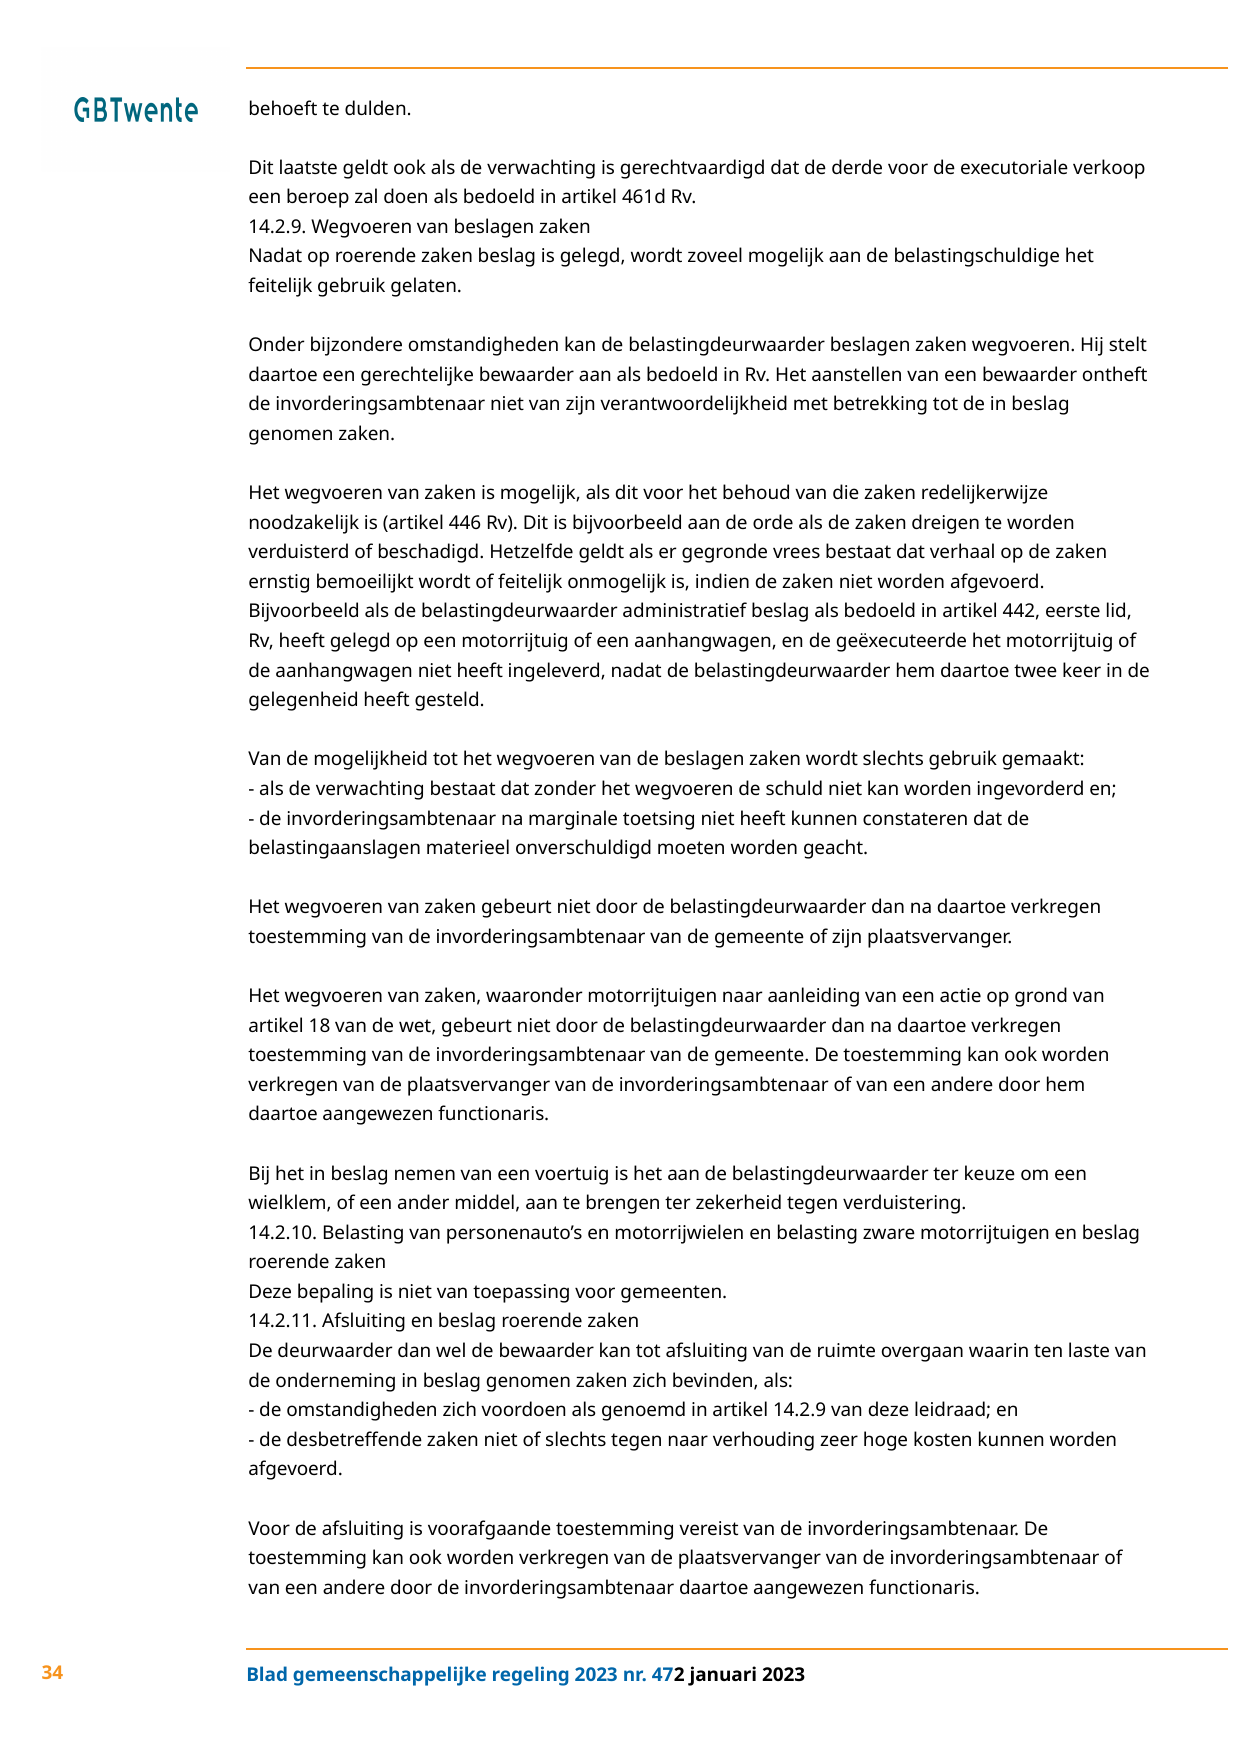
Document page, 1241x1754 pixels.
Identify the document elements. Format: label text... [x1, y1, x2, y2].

text Van de mogelijkheid tot het wegvoeren van de beslagen zaken wordt slechts gebruik gemaakt: [248, 746, 1152, 771]
text 14.2.9. Wegvoeren van beslagen zaken [248, 213, 1152, 239]
text - de invorderingsambtenaar na marginale toetsing niet heeft kunnen constateren dat de belastingaanslagen materieel onverschuldigd moeten worden geacht. [248, 805, 1152, 860]
text - als de verwachting bestaat dat zonder het wegvoeren de schuld niet kan worden ingevorderd en; [248, 775, 1152, 801]
text - de desbetreffende zaken niet of slechts tegen naar verhouding zeer hoge kosten kunnen worden afgevoerd. [248, 1426, 1152, 1481]
picture [41, 47, 231, 172]
text - de omstandigheden zich voordoen als genoemd in artikel 14.2.9 van deze leidraad; en [248, 1396, 1152, 1422]
text behoeft te dulden. [248, 95, 1152, 121]
text Nadat op roerende zaken beslag is gelegd, wordt zoveel mogelijk aan de belastingschuldige het feitelijk gebruik gelaten. [248, 243, 1152, 298]
text Het wegvoeren van zaken is mogelijk, als dit voor het behoud van die zaken redelijkerwijze noodzakelijk is (artikel 446 Rv). Dit is bijvoorbeeld aan de orde als de zaken dreigen te worden verduisterd of beschadigd. Hetzelfde geldt als er gegronde vrees bestaat dat verhaal op de zaken ernstig bemoeilijkt wordt of feitelijk onmogelijk is, indien de zaken niet worden afgevoerd. Bijvoorbeeld als de belastingdeurwaarder administratief beslag als bedoeld in artikel 442, eerste lid, Rv, heeft gelegd op een motorrijtuig of een aanhangwagen, en de geëxecuteerde het motorrijtuig of de aanhangwagen niet heeft ingeleverd, nadat de belastingdeurwaarder hem daartoe twee keer in de gelegenheid heeft gesteld. [248, 479, 1152, 712]
text Bij het in beslag nemen van een voertuig is het aan de belastingdeurwaarder ter keuze om een wielklem, of een ander middel, aan te brengen ter zekerheid tegen verduistering. [248, 1160, 1152, 1215]
text 14.2.10. Belasting van personenauto’s en motorrijwielen en belasting zware motorrijtuigen en beslag roerende zaken [248, 1219, 1152, 1274]
text De deurwaarder dan wel de bewaarder kan tot afsluiting van de ruimte overgaan waarin ten laste van de onderneming in beslag genomen zaken zich bevinden, als: [248, 1337, 1152, 1393]
text Het wegvoeren van zaken, waaronder motorrijtuigen naar aanleiding van een actie op grond van artikel 18 van de wet, gebeurt niet door de belastingdeurwaarder dan na daartoe verkregen toestemming van de invorderingsambtenaar van de gemeente. De toestemming kan ook worden verkregen van de plaatsvervanger van de invorderingsambtenaar of van een andere door hem daartoe aangewezen functionaris. [248, 982, 1152, 1126]
text Voor de afsluiting is voorafgaande toestemming vereist van de invorderingsambtenaar. De toestemming kan ook worden verkregen van de plaatsvervanger van de invorderingsambtenaar of van een andere door de invorderingsambtenaar daartoe aangewezen functionaris. [248, 1515, 1152, 1600]
text Het wegvoeren van zaken gebeurt niet door de belastingdeurwaarder dan na daartoe verkregen toestemming van de invorderingsambtenaar van de gemeente of zijn plaatsvervanger. [248, 893, 1152, 949]
text 14.2.11. Afsluiting en beslag roerende zaken [248, 1308, 1152, 1333]
text Deze bepaling is niet van toepassing voor gemeenten. [248, 1278, 1152, 1304]
text Dit laatste geldt ook als de verwachting is gerechtvaardigd dat de derde voor de executoriale verkoop een beroep zal doen als bedoeld in artikel 461d Rv. [248, 154, 1152, 209]
text Onder bijzondere omstandigheden kan de belastingdeurwaarder beslagen zaken wegvoeren. Hij stelt daartoe een gerechtelijke bewaarder aan als bedoeld in Rv. Het aanstellen van een bewaarder ontheft de invorderingsambtenaar niet van zijn verantwoordelijkheid met betrekking tot de in beslag genomen zaken. [248, 331, 1152, 446]
